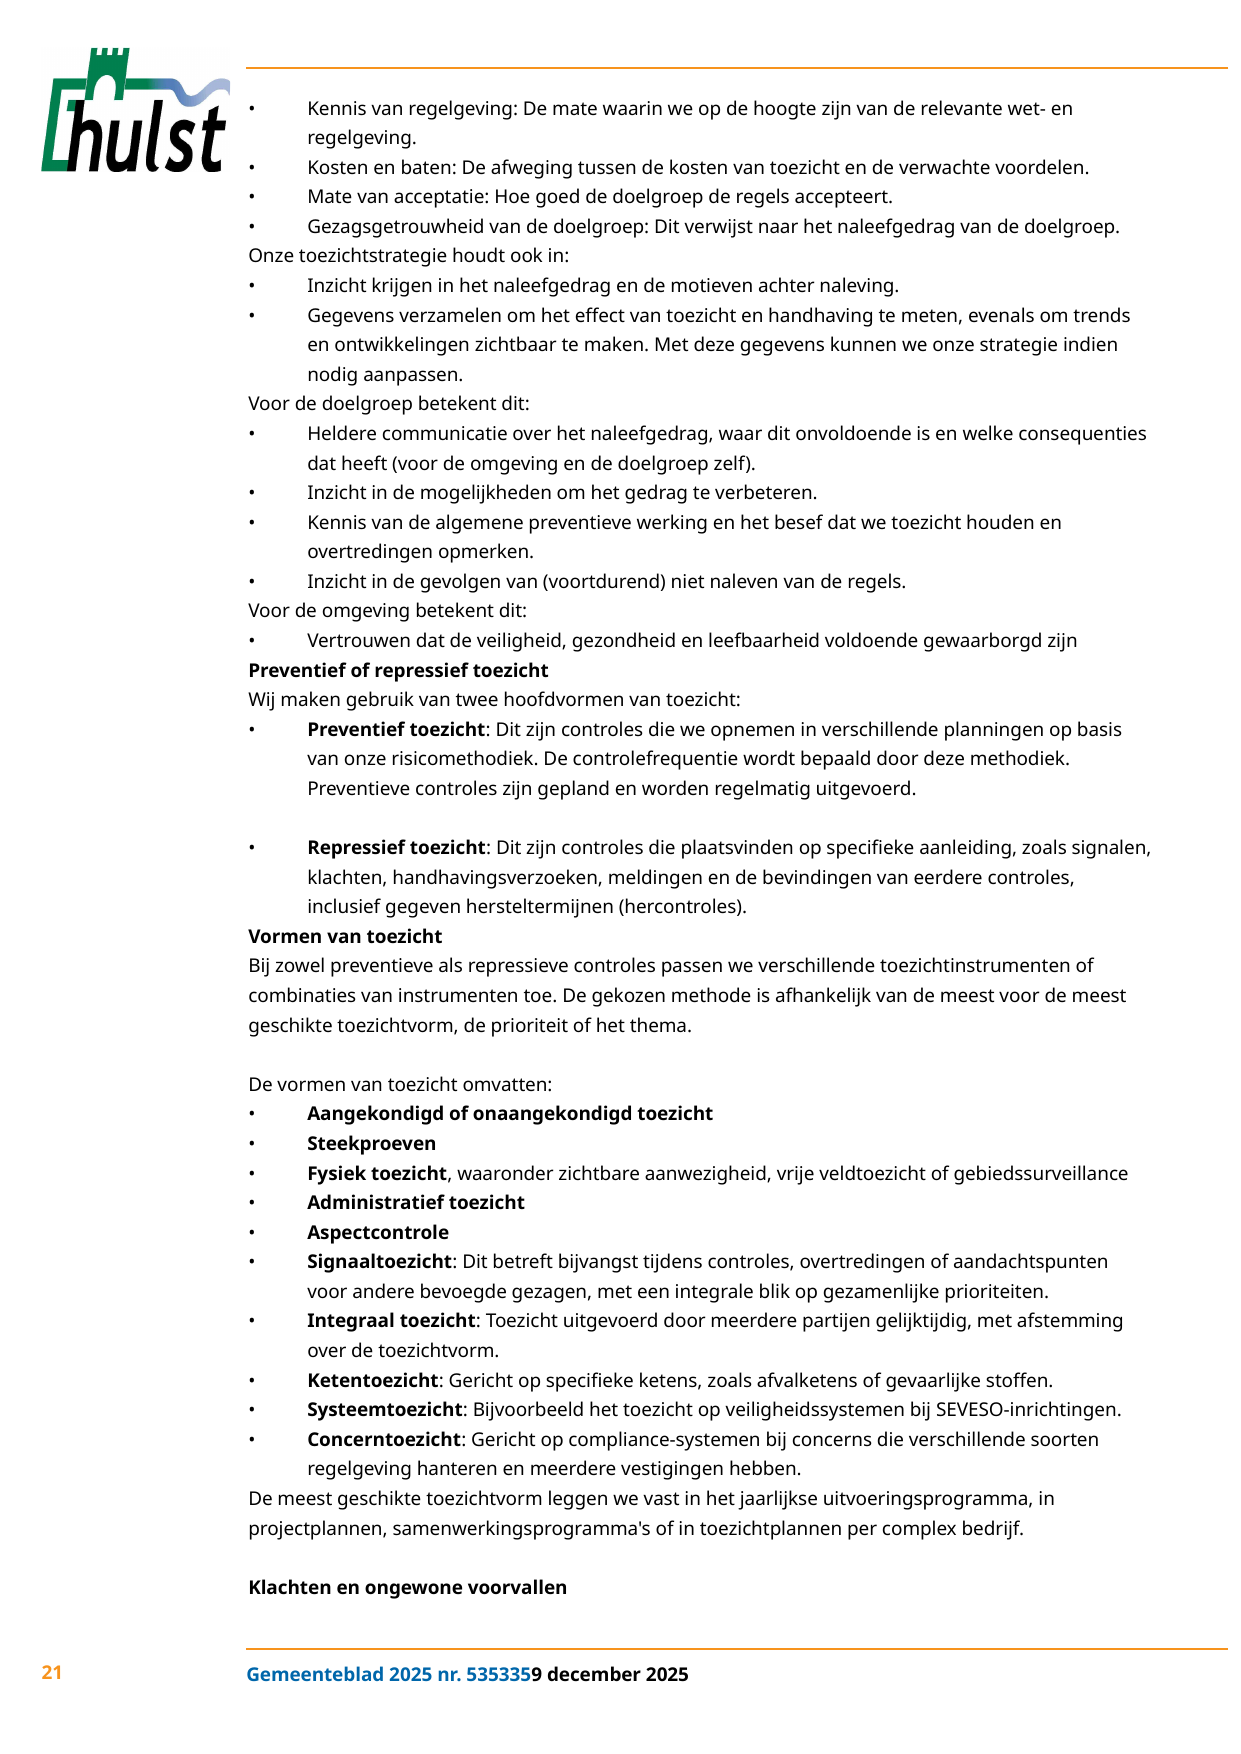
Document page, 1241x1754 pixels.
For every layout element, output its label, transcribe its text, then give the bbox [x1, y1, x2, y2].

text De meest geschikte toezichtvorm leggen we vast in het jaarlijkse uitvoeringsprogramma, in projectplannen, samenwerkingsprogramma's of in toezichtplannen per complex bedrijf. [248, 1485, 1152, 1541]
list Mate van acceptatie: Hoe goed de doelgroep de regels accepteert. [248, 183, 1152, 209]
list Gegevens verzamelen om het effect van toezicht en handhaving te meten, evenals om trends en ontwikkelingen zichtbaar te maken. Met deze gegevens kunnen we onze strategie indien nodig aanpassen. [248, 302, 1152, 387]
list Preventief toezicht: Dit zijn controles die we opnemen in verschillende planningen op basis van onze risicomethodiek. De controlefrequentie wordt bepaald door deze methodiek. Preventieve controles zijn gepland en worden regelmatig uitgevoerd. [248, 716, 1152, 801]
list Ketentoezicht: Gericht op specifieke ketens, zoals afvalketens of gevaarlijke stoffen. [248, 1367, 1152, 1393]
text De vormen van toezicht omvatten: [248, 1071, 1152, 1097]
list Kosten en baten: De afweging tussen de kosten van toezicht en de verwachte voordelen. [248, 154, 1152, 180]
list Heldere communicatie over het naleefgedrag, waar dit onvoldoende is en welke consequenties dat heeft (voor de omgeving en de doelgroep zelf). [248, 420, 1152, 476]
list Signaaltoezicht: Dit betreft bijvangst tijdens controles, overtredingen of aandachtspunten voor andere bevoegde gezagen, met een integrale blik op gezamenlijke prioriteiten. [248, 1248, 1152, 1304]
list Repressief toezicht: Dit zijn controles die plaatsvinden op specifieke aanleiding, zoals signalen, klachten, handhavingsverzoeken, meldingen en de bevindingen van eerdere controles, inclusief gegeven hersteltermijnen (hercontroles). [248, 834, 1152, 919]
list Aspectcontrole [248, 1219, 1152, 1245]
list Concerntoezicht: Gericht op compliance-systemen bij concerns die verschillende soorten regelgeving hanteren en meerdere vestigingen hebben. [248, 1426, 1152, 1481]
list Inzicht in de gevolgen van (voortdurend) niet naleven van de regels. [248, 568, 1152, 594]
list Fysiek toezicht, waaronder zichtbare aanwezigheid, vrije veldtoezicht of gebiedssurveillance [248, 1160, 1152, 1186]
picture [41, 47, 231, 172]
list Steekproeven [248, 1130, 1152, 1156]
text Klachten en ongewone voorvallen [248, 1574, 1152, 1600]
list Inzicht krijgen in het naleefgedrag en de motieven achter naleving. [248, 272, 1152, 298]
list Integraal toezicht: Toezicht uitgevoerd door meerdere partijen gelijktijdig, met afstemming over de toezichtvorm. [248, 1308, 1152, 1363]
list Systeemtoezicht: Bijvoorbeeld het toezicht op veiligheidssystemen bij SEVESO-inrichtingen. [248, 1396, 1152, 1422]
list Vertrouwen dat de veiligheid, gezondheid en leefbaarheid voldoende gewaarborgd zijn [248, 627, 1152, 653]
list Kennis van regelgeving: De mate waarin we op de hoogte zijn van de relevante wet- en regelgeving. [248, 95, 1152, 150]
text Wij maken gebruik van twee hoofdvormen van toezicht: [248, 686, 1152, 712]
text Preventief of repressief toezicht [248, 657, 1152, 683]
list Inzicht in de mogelijkheden om het gedrag te verbeteren. [248, 479, 1152, 505]
list Kennis van de algemene preventieve werking en het besef dat we toezicht houden en overtredingen opmerken. [248, 509, 1152, 564]
text Voor de omgeving betekent dit: [248, 598, 1152, 623]
text Onze toezichtstrategie houdt ook in: [248, 243, 1152, 268]
text Vormen van toezicht [248, 923, 1152, 949]
text Voor de doelgroep betekent dit: [248, 391, 1152, 416]
list Aangekondigd of onaangekondigd toezicht [248, 1101, 1152, 1126]
list Gezagsgetrouwheid van de doelgroep: Dit verwijst naar het naleefgedrag van de doelgroep. [248, 213, 1152, 239]
text Bij zowel preventieve als repressieve controles passen we verschillende toezichtinstrumenten of combinaties van instrumenten toe. De gekozen methode is afhankelijk van de meest voor de meest geschikte toezichtvorm, de prioriteit of het thema. [248, 953, 1152, 1038]
list Administratief toezicht [248, 1189, 1152, 1215]
